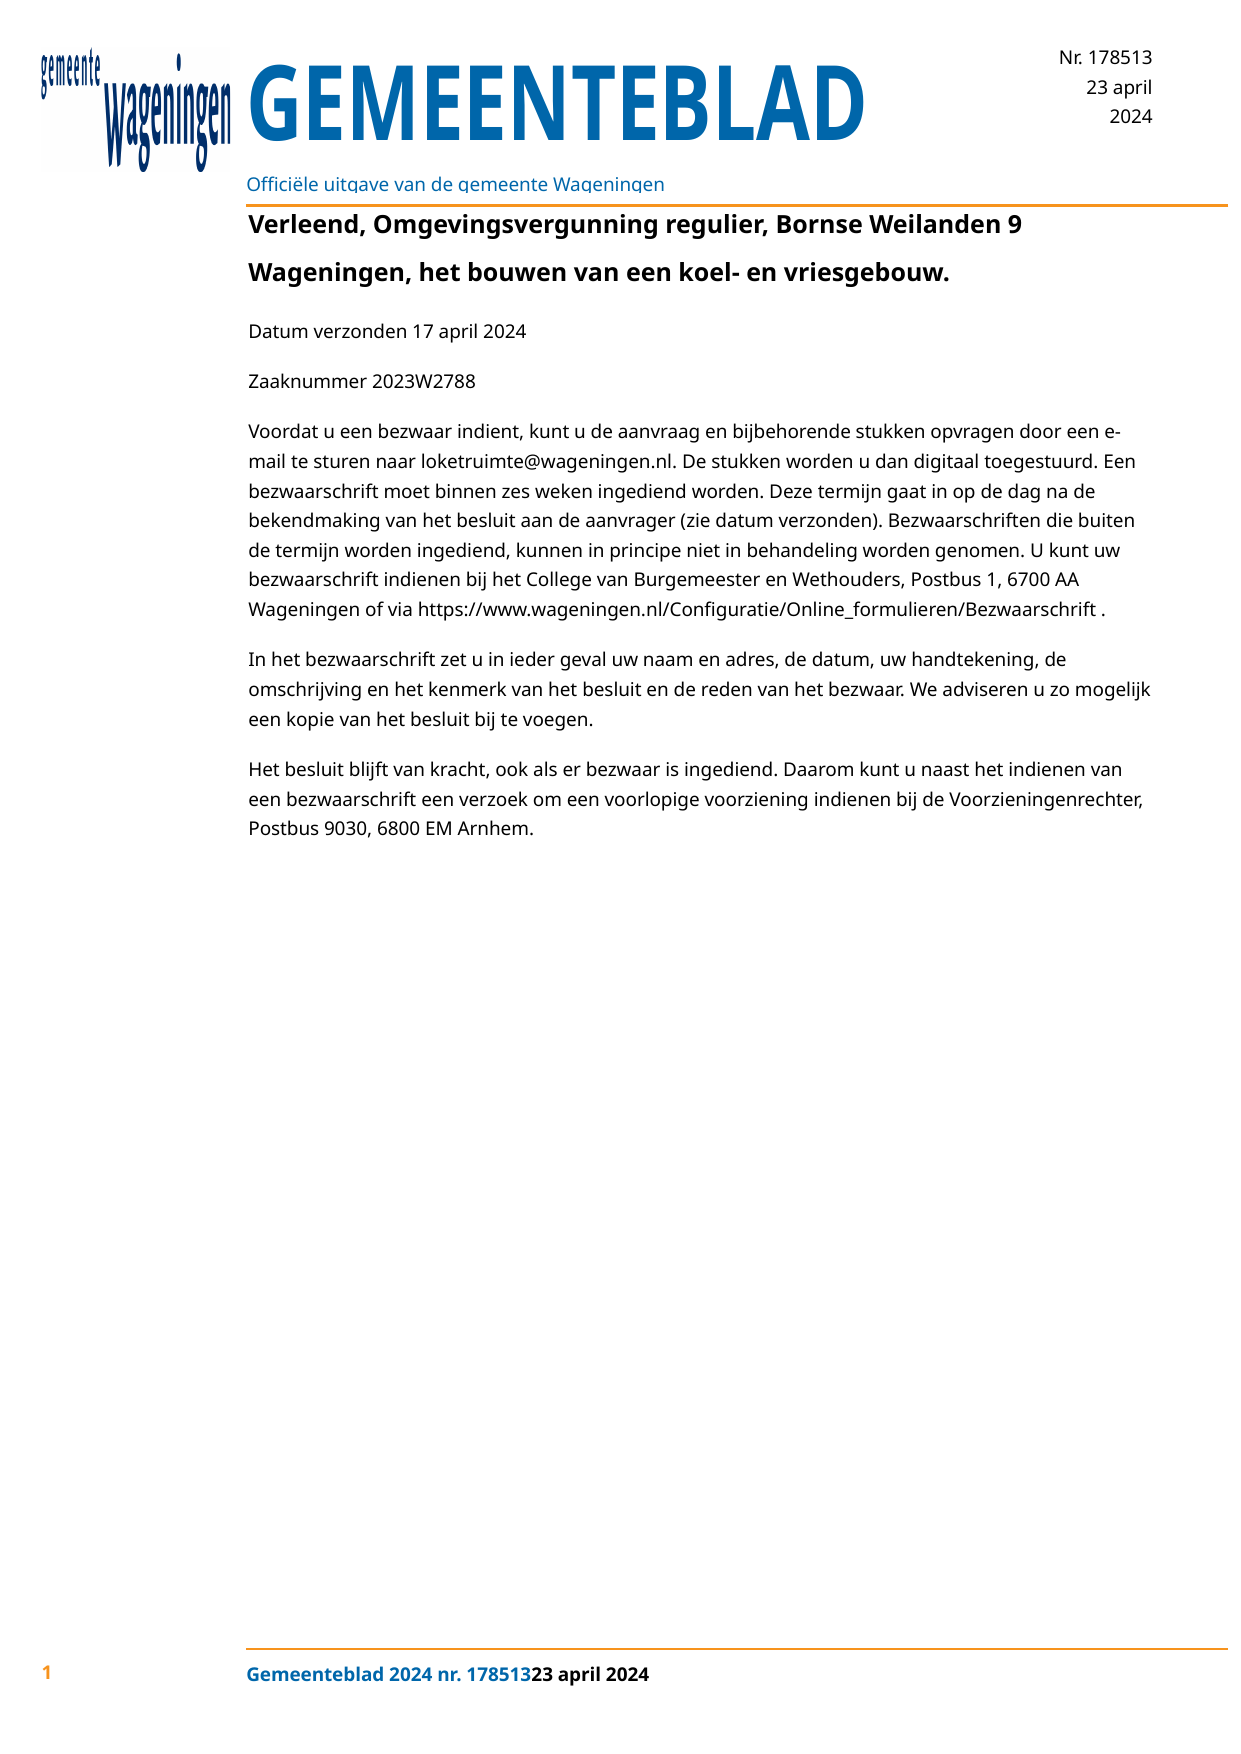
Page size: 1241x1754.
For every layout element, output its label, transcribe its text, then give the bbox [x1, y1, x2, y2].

text Verleend, Omgevingsvergunning regulier, Bornse Weilanden 9 Wageningen, het bouwen van een koel- en vriesgebouw. [248, 207, 1152, 288]
text Zaaknummer 2023W2788 [248, 368, 1152, 394]
text Voordat u een bezwaar indient, kunt u de aanvraag en bijbehorende stukken opvragen door een e-mail te sturen naar loketruimte@wageningen.nl. De stukken worden u dan digitaal toegestuurd. Een bezwaarschrift moet binnen zes weken ingediend worden. Deze termijn gaat in op de dag na de bekendmaking van het besluit aan de aanvrager (zie datum verzonden). Bezwaarschriften die buiten de termijn worden ingediend, kunnen in principe niet in behandeling worden genomen. U kunt uw bezwaarschrift indienen bij het College van Burgemeester en Wethouders, Postbus 1, 6700 AA Wageningen of via https://www.wageningen.nl/Configuratie/Online_formulieren/Bezwaarschrift . [248, 419, 1152, 622]
text In het bezwaarschrift zet u in ieder geval uw naam en adres, de datum, uw handtekening, de omschrijving en het kenmerk van het besluit en de reden van het bezwaar. We adviseren u zo mogelijk een kopie van het besluit bij te voegen. [248, 647, 1152, 732]
picture [41, 47, 231, 172]
text Het besluit blijft van kracht, ook als er bezwaar is ingediend. Daarom kunt u naast het indienen van een bezwaarschrift een verzoek om een voorlopige voorziening indienen bij de Voorzieningenrechter, Postbus 9030, 6800 EM Arnhem. [248, 756, 1152, 841]
text Datum verzonden 17 april 2024 [248, 318, 1152, 344]
